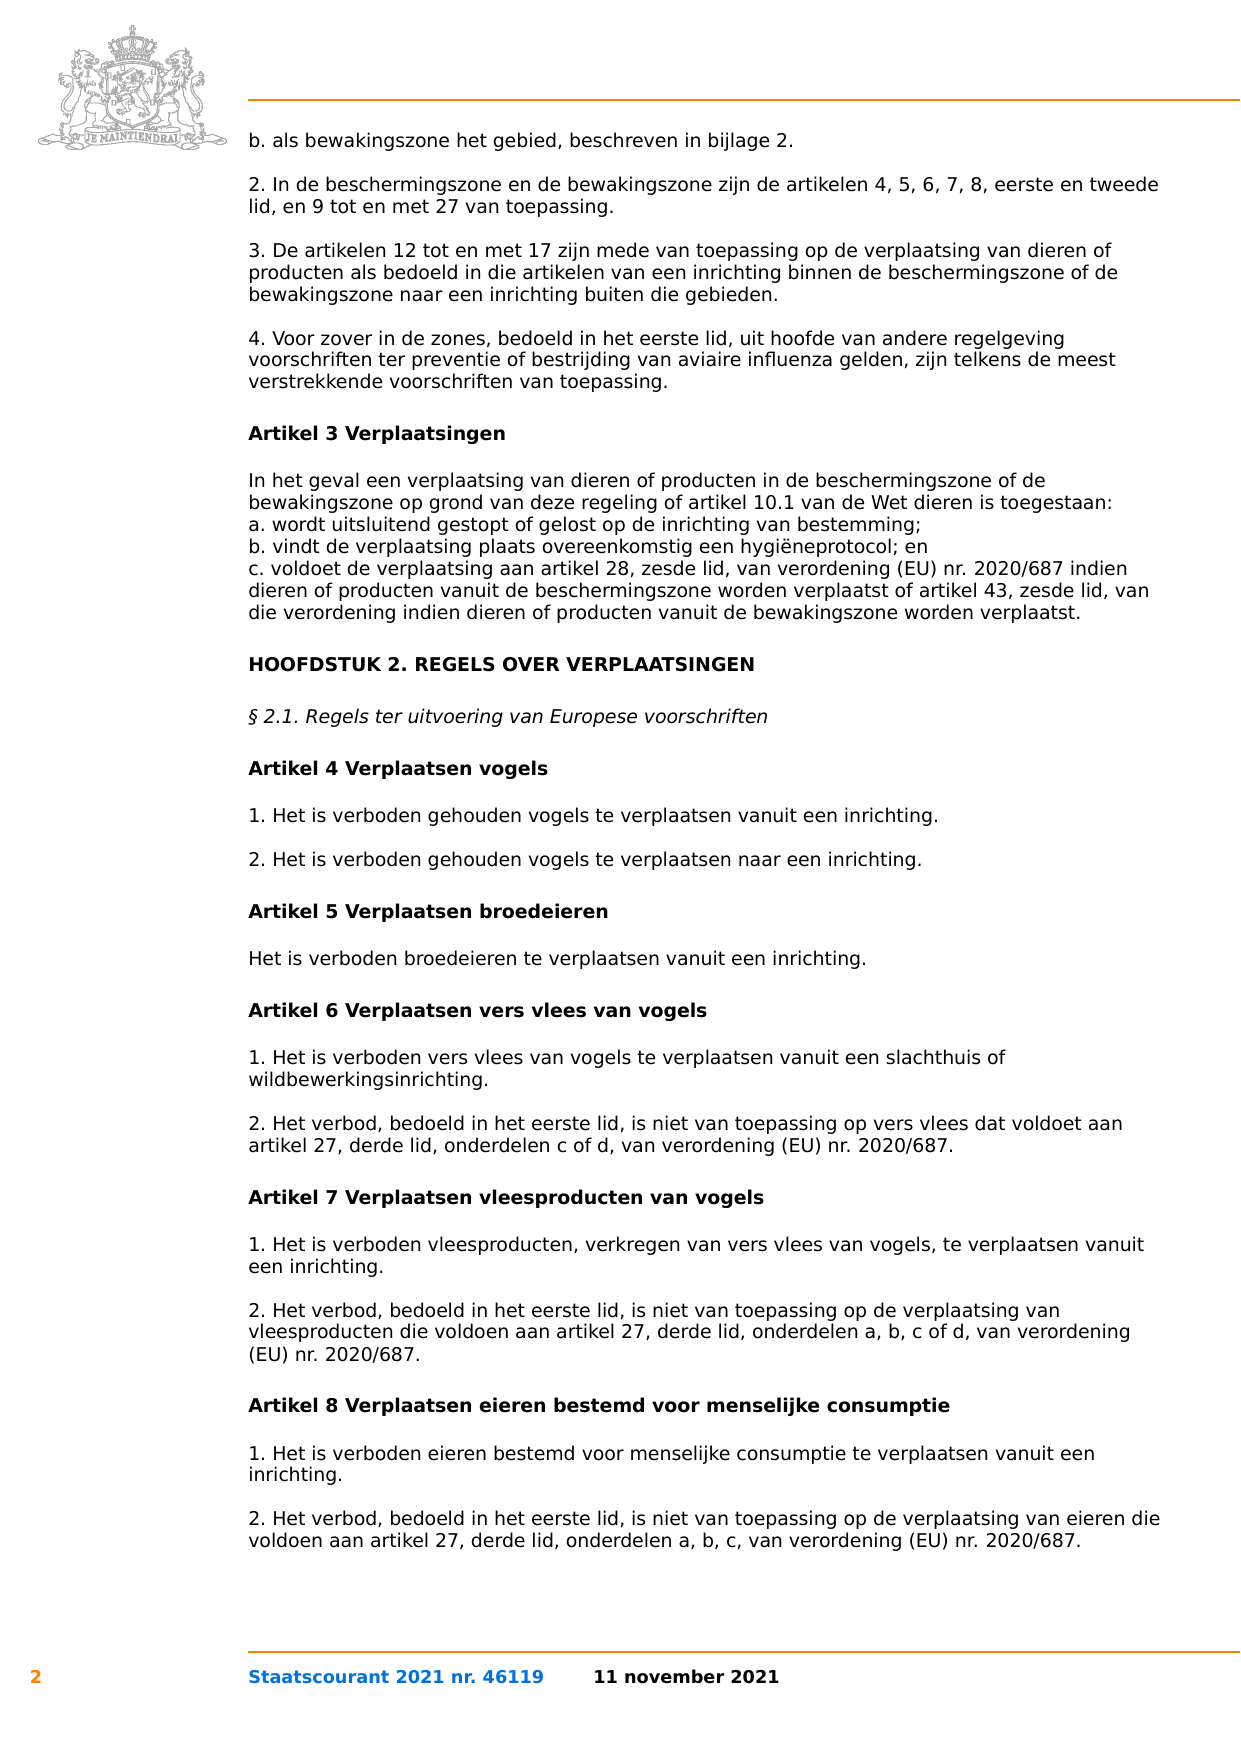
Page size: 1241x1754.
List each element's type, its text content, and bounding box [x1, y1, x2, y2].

subtitle Artikel 5 Verplaatsen broedeieren [248, 901, 1163, 923]
text 1. Het is verboden eieren bestemd voor menselijke consumptie te verplaatsen vanuit een inrichting. [248, 1442, 1163, 1486]
text 1. Het is verboden gehouden vogels te verplaatsen vanuit een inrichting. [248, 805, 1163, 827]
subtitle HOOFDSTUK 2. REGELS OVER VERPLAATSINGEN [248, 654, 1163, 676]
text 2. Het verbod, bedoeld in het eerste lid, is niet van toepassing op de verplaatsing van vleesproducten die voldoen aan artikel 27, derde lid, onderdelen a, b, c of d, van verordening (EU) nr. 2020/687. [248, 1299, 1163, 1365]
text 1. Het is verboden vleesproducten, verkregen van vers vlees van vogels, te verplaatsen vanuit een inrichting. [248, 1234, 1163, 1278]
text 1. Het is verboden vers vlees van vogels te verplaatsen vanuit een slachthuis of wildbewerkingsinrichting. [248, 1047, 1163, 1091]
picture [38, 25, 227, 150]
subtitle Artikel 6 Verplaatsen vers vlees van vogels [248, 1000, 1163, 1022]
text c. voldoet de verplaatsing aan artikel 28, zesde lid, van verordening (EU) nr. 2020/687 indien dieren of producten vanuit de beschermingszone worden verplaatst of artikel 43, zesde lid, van die verordening indien dieren of producten vanuit de bewakingszone worden verplaatst. [248, 558, 1163, 624]
text a. wordt uitsluitend gestopt of gelost op de inrichting van bestemming; [248, 514, 1163, 536]
text 2. Het is verboden gehouden vogels te verplaatsen naar een inrichting. [248, 849, 1163, 871]
subtitle Artikel 8 Verplaatsen eieren bestemd voor menselijke consumptie [248, 1395, 1163, 1417]
text b. als bewakingszone het gebied, beschreven in bijlage 2. [248, 130, 1163, 152]
text b. vindt de verplaatsing plaats overeenkomstig een hygiëneprotocol; en [248, 536, 1163, 558]
subtitle Artikel 3 Verplaatsingen [248, 423, 1163, 445]
text 2. In de beschermingszone en de bewakingszone zijn de artikelen 4, 5, 6, 7, 8, eerste en tweede lid, en 9 tot en met 27 van toepassing. [248, 174, 1163, 218]
text 2. Het verbod, bedoeld in het eerste lid, is niet van toepassing op vers vlees dat voldoet aan artikel 27, derde lid, onderdelen c of d, van verordening (EU) nr. 2020/687. [248, 1113, 1163, 1157]
subtitle § 2.1. Regels ter uitvoering van Europese voorschriften [248, 706, 1163, 728]
text 3. De artikelen 12 tot en met 17 zijn mede van toepassing op de verplaatsing van dieren of producten als bedoeld in die artikelen van een inrichting binnen de beschermingszone of de bewakingszone naar een inrichting buiten die gebieden. [248, 239, 1163, 306]
text 2. Het verbod, bedoeld in het eerste lid, is niet van toepassing op de verplaatsing van eieren die voldoen aan artikel 27, derde lid, onderdelen a, b, c, van verordening (EU) nr. 2020/687. [248, 1508, 1163, 1552]
text 4. Voor zover in de zones, bedoeld in het eerste lid, uit hoofde van andere regelgeving voorschriften ter preventie of bestrijding van aviaire influenza gelden, zijn telkens de meest verstrekkende voorschriften van toepassing. [248, 327, 1163, 393]
text In het geval een verplaatsing van dieren of producten in de beschermingszone of de bewakingszone op grond van deze regeling of artikel 10.1 van de Wet dieren is toegestaan: [248, 470, 1163, 514]
subtitle Artikel 7 Verplaatsen vleesproducten van vogels [248, 1187, 1163, 1209]
subtitle Artikel 4 Verplaatsen vogels [248, 758, 1163, 780]
text Het is verboden broedeieren te verplaatsen vanuit een inrichting. [248, 948, 1163, 970]
